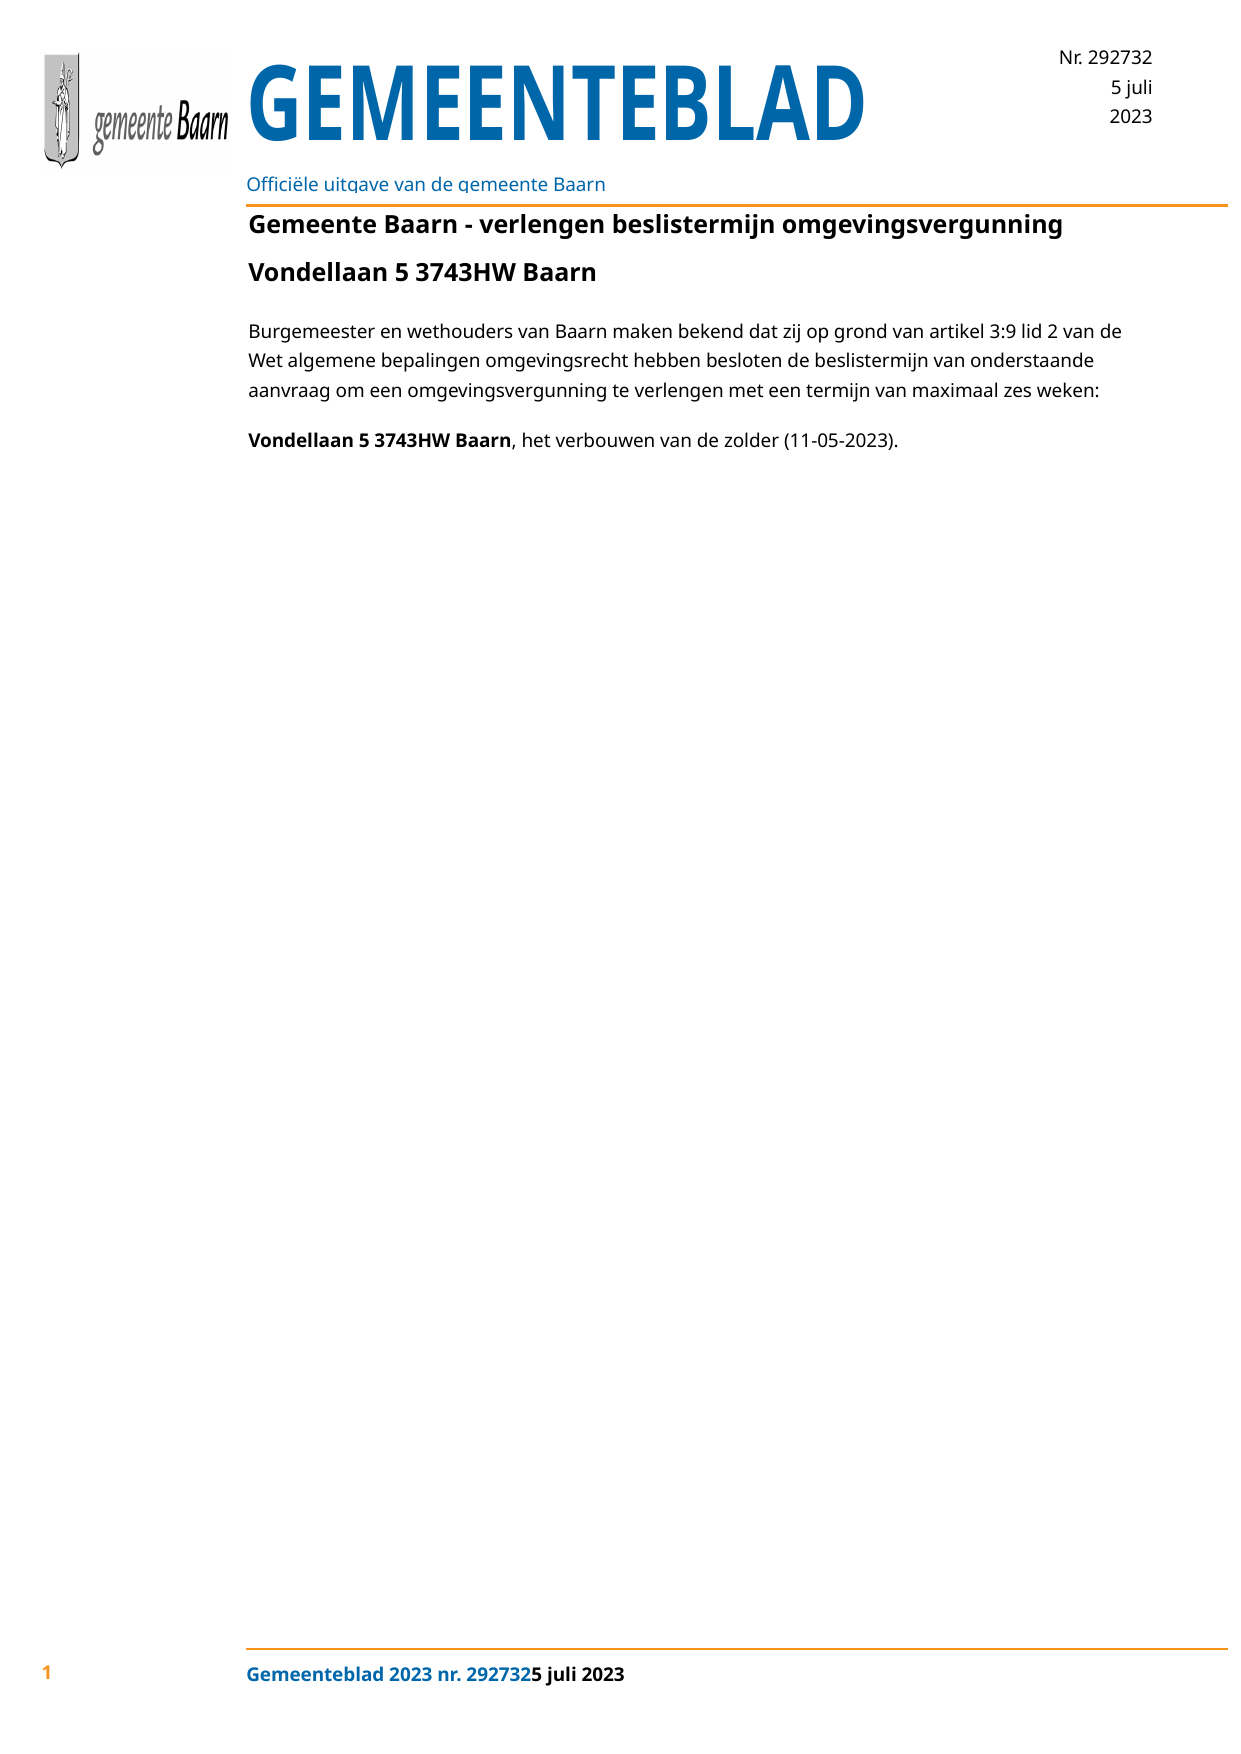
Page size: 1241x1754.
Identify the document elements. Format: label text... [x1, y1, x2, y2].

text Burgemeester en wethouders van Baarn maken bekend dat zij op grond van artikel 3:9 lid 2 van de Wet algemene bepalingen omgevingsrecht hebben besloten de beslistermijn van onderstaande aanvraag om een omgevingsvergunning te verlengen met een termijn van maximaal zes weken: [248, 318, 1152, 403]
text Vondellaan 5 3743HW Baarn, het verbouwen van de zolder (11-05-2023). [248, 427, 1152, 453]
text Gemeente Baarn - verlengen beslistermijn omgevingsvergunning Vondellaan 5 3743HW Baarn [248, 207, 1152, 288]
picture [41, 47, 231, 172]
